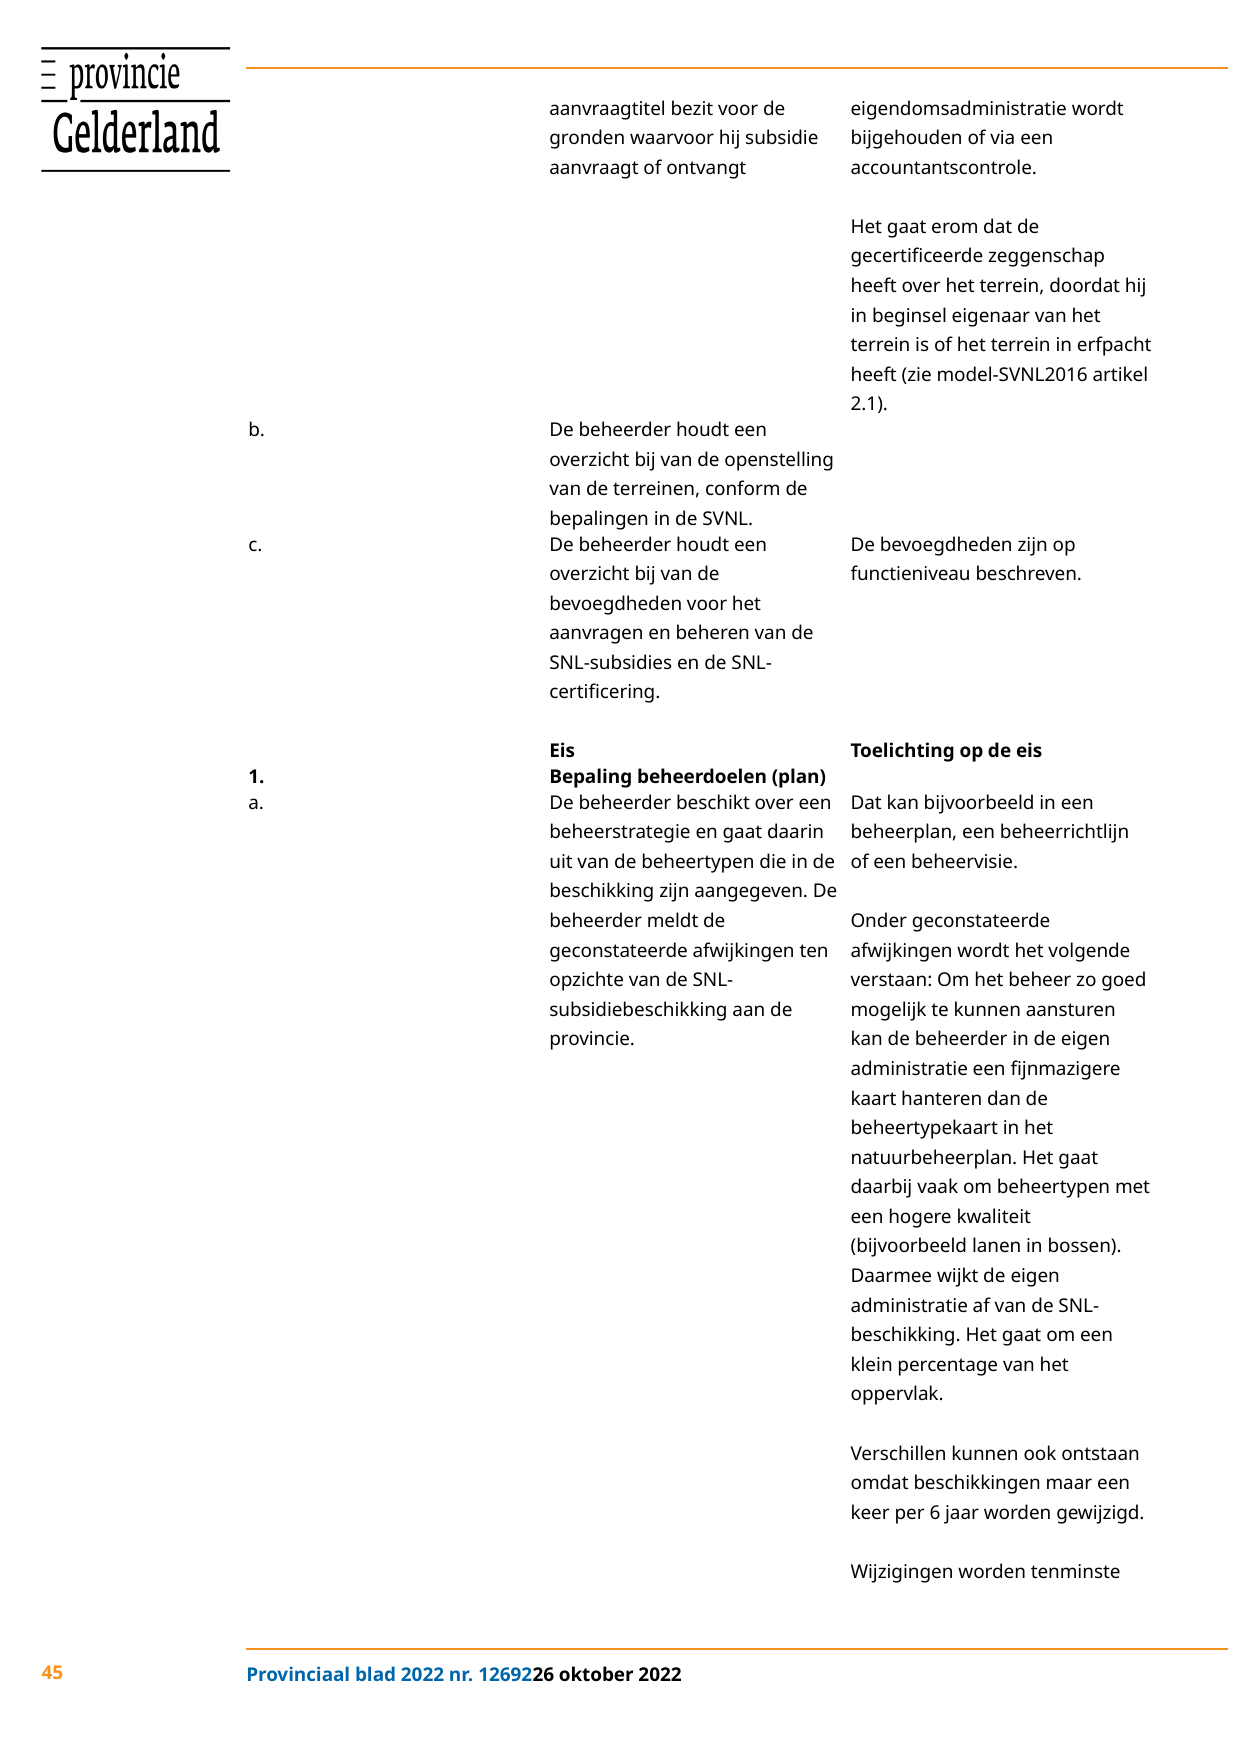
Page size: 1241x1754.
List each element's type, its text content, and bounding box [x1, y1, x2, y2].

table_cell 1. [248, 763, 549, 789]
table_cell b. [248, 416, 549, 531]
table_cell De beheerder houdt een overzicht bij van de openstelling van de terreinen, conform de bepalingen in de SVNL. [549, 416, 850, 531]
table_header Eis [549, 738, 850, 763]
table_cell [850, 763, 1152, 789]
table_cell eigendomsadministratie wordt bijgehouden of via een accountantscontrole. Het gaat erom dat de gecertificeerde zeggenschap heeft over het terrein, doordat hij in beginsel eigenaar van het terrein is of het terrein in erfpacht heeft (zie model-SVNL2016 artikel 2.1). [850, 95, 1152, 416]
table_cell aanvraagtitel bezit voor de gronden waarvoor hij subsidie aanvraagt of ontvangt [549, 95, 850, 416]
table_cell a. [248, 789, 549, 1584]
table_cell [850, 416, 1152, 531]
table_header Toelichting op de eis [850, 738, 1152, 763]
table_cell [248, 95, 549, 416]
table_cell Dat kan bijvoorbeeld in een beheerplan, een beheerrichtlijn of een beheervisie. Onder geconstateerde afwijkingen wordt het volgende verstaan: Om het beheer zo goed mogelijk te kunnen aansturen kan de beheerder in de eigen administratie een fijnmazigere kaart hanteren dan de beheertypekaart in het natuurbeheerplan. Het gaat daarbij vaak om beheertypen met een hogere kwaliteit (bijvoorbeeld lanen in bossen). Daarmee wijkt de eigen administratie af van de SNL-beschikking. Het gaat om een klein percentage van het oppervlak. Verschillen kunnen ook ontstaan omdat beschikkingen maar een keer per 6 jaar worden gewijzigd. Wijzigingen worden tenminste [850, 789, 1152, 1584]
table_cell c. [248, 531, 549, 704]
table_cell De beheerder houdt een overzicht bij van de bevoegdheden voor het aanvragen en beheren van de SNL-subsidies en de SNL-certificering. [549, 531, 850, 704]
table_cell De bevoegdheden zijn op functieniveau beschreven. [850, 531, 1152, 704]
table_cell Bepaling beheerdoelen (plan) [549, 763, 850, 789]
table_header [248, 738, 549, 763]
picture [41, 47, 231, 172]
table_cell De beheerder beschikt over een beheerstrategie en gaat daarin uit van de beheertypen die in de beschikking zijn aangegeven. De beheerder meldt de geconstateerde afwijkingen ten opzichte van de SNL-subsidiebeschikking aan de provincie. [549, 789, 850, 1584]
